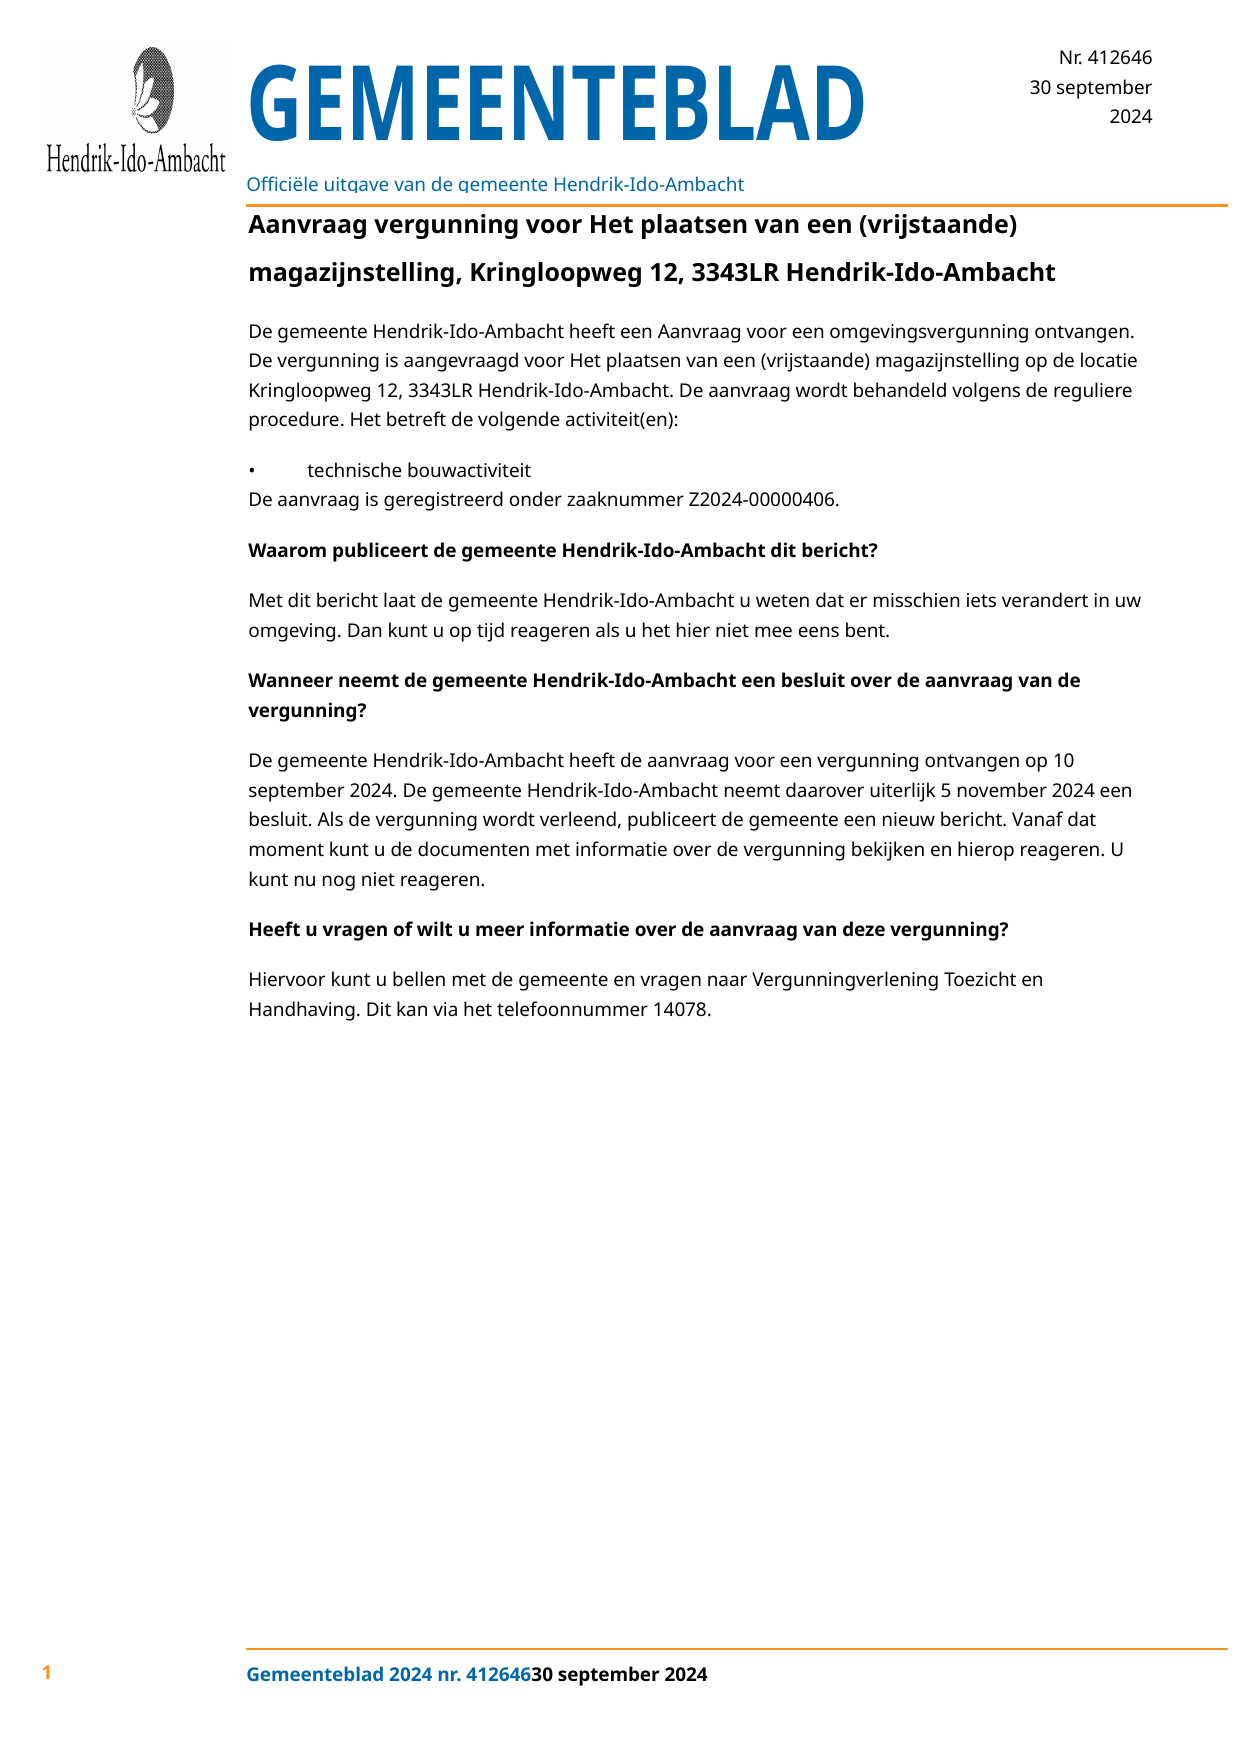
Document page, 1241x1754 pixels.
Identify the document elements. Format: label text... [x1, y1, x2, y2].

text De gemeente Hendrik-Ido-Ambacht heeft de aanvraag voor een vergunning ontvangen op 10 september 2024. De gemeente Hendrik-Ido-Ambacht neemt daarover uiterlijk 5 november 2024 een besluit. Als de vergunning wordt verleend, publiceert de gemeente een nieuw bericht. Vanaf dat moment kunt u de documenten met informatie over de vergunning bekijken en hierop reageren. U kunt nu nog niet reageren. [248, 747, 1152, 892]
text Aanvraag vergunning voor Het plaatsen van een (vrijstaande) magazijnstelling, Kringloopweg 12, 3343LR Hendrik-Ido-Ambacht [248, 207, 1152, 288]
text Met dit bericht laat de gemeente Hendrik-Ido-Ambacht u weten dat er misschien iets verandert in uw omgeving. Dan kunt u op tijd reageren als u het hier niet mee eens bent. [248, 587, 1152, 643]
text Waarom publiceert de gemeente Hendrik-Ido-Ambacht dit bericht? [248, 537, 1152, 563]
text Heeft u vragen of wilt u meer informatie over de aanvraag van deze vergunning? [248, 916, 1152, 942]
list technische bouwactiviteit [248, 457, 1152, 483]
text De aanvraag is geregistreerd onder zaaknummer Z2024-00000406. [248, 487, 1152, 512]
text Wanneer neemt de gemeente Hendrik-Ido-Ambacht een besluit over de aanvraag van de vergunning? [248, 667, 1152, 723]
picture [41, 47, 231, 172]
text De gemeente Hendrik-Ido-Ambacht heeft een Aanvraag voor een omgevingsvergunning ontvangen. De vergunning is aangevraagd voor Het plaatsen van een (vrijstaande) magazijnstelling op de locatie Kringloopweg 12, 3343LR Hendrik-Ido-Ambacht. De aanvraag wordt behandeld volgens de reguliere procedure. Het betreft de volgende activiteit(en): [248, 318, 1152, 432]
text Hiervoor kunt u bellen met de gemeente en vragen naar Vergunningverlening Toezicht en Handhaving. Dit kan via het telefoonnummer 14078. [248, 967, 1152, 1022]
